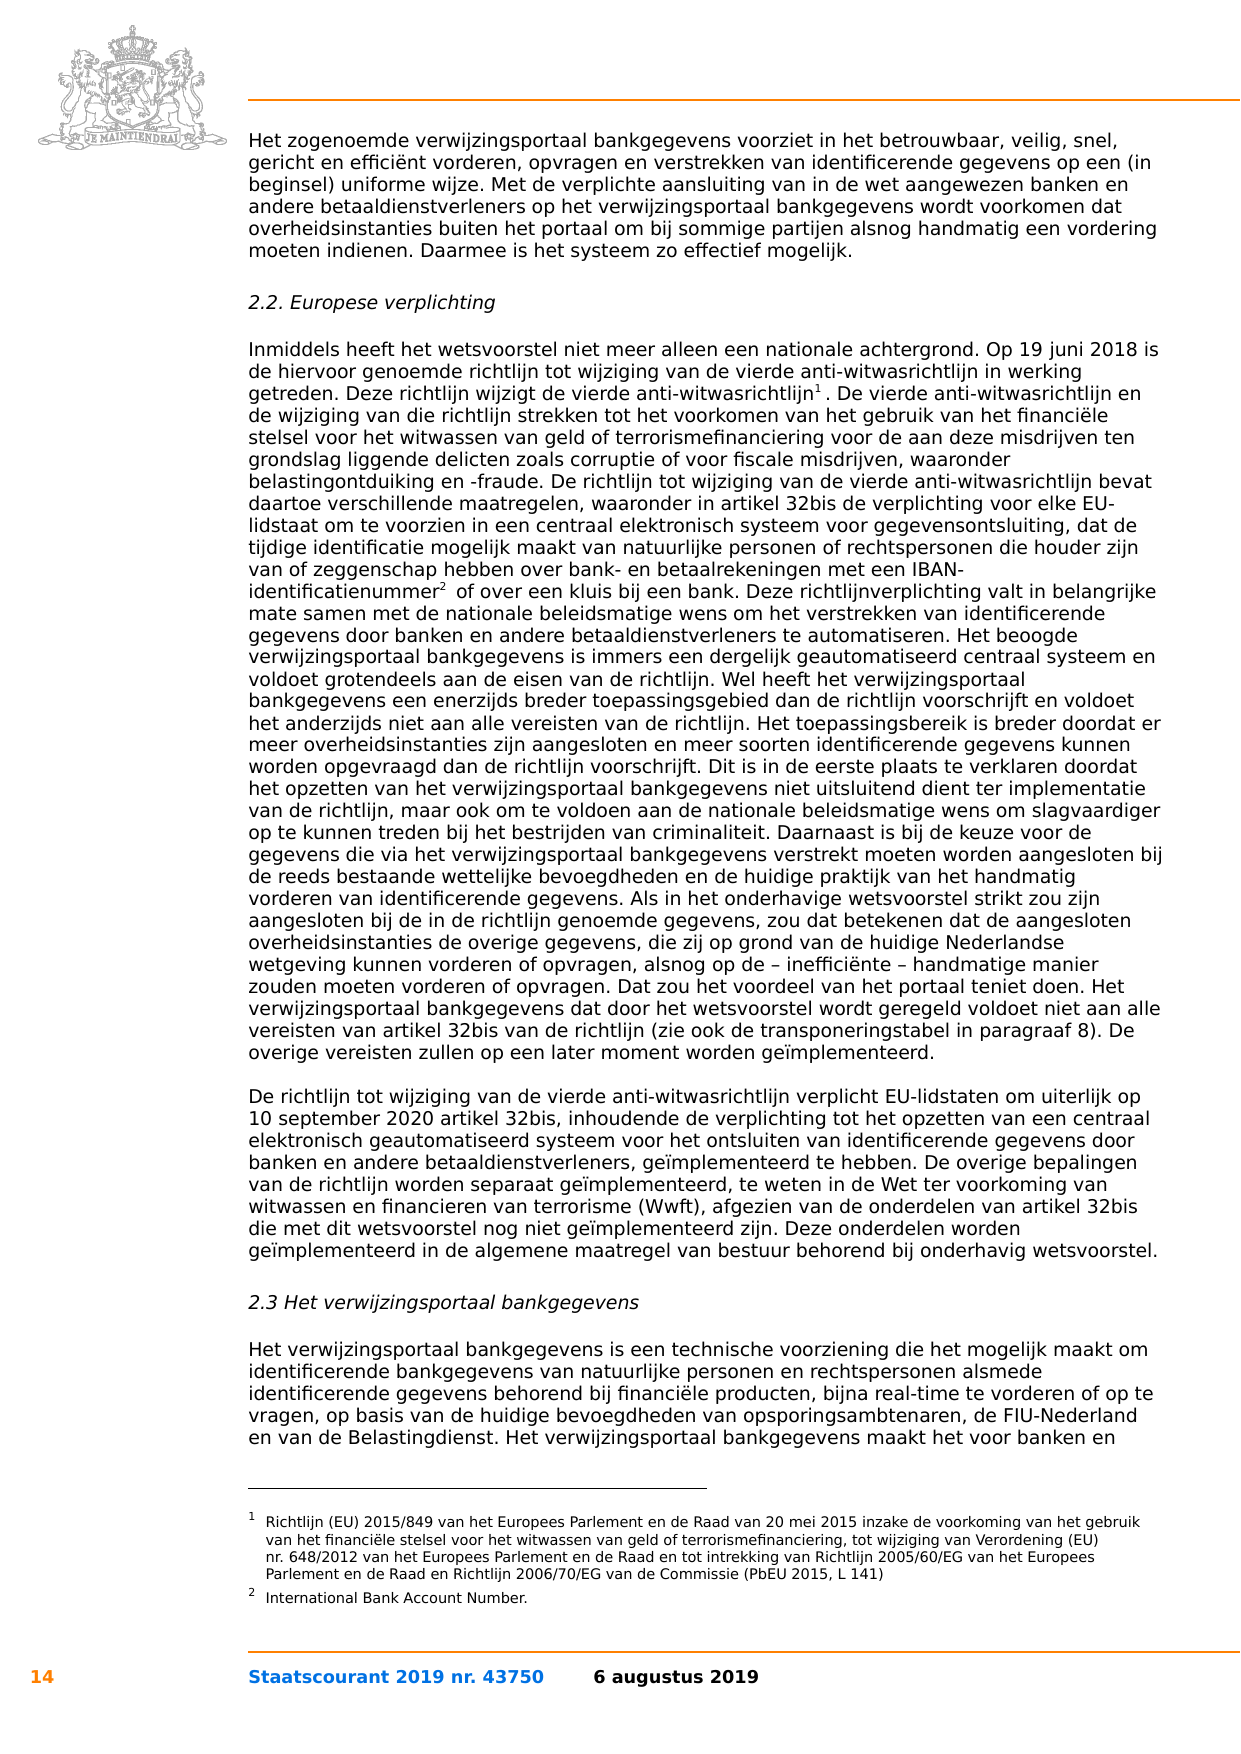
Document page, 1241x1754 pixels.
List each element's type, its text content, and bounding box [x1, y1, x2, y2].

text Richtlijn (EU) 2015/849 van het Europees Parlement en de Raad van 20 mei 2015 inzake de voorkoming van het gebruik van het financiële stelsel voor het witwassen van geld of terrorismefinanciering, tot wijziging van Verordening (EU) nr. 648/2012 van het Europees Parlement en de Raad en tot intrekking van Richtlijn 2005/60/EG van het Europees Parlement en de Raad en Richtlijn 2006/70/EG van de Commissie (PbEU 2015, L 141) [248, 1510, 1163, 1583]
subtitle 2.2. Europese verplichting [248, 292, 1163, 314]
text Inmiddels heeft het wetsvoorstel niet meer alleen een nationale achtergrond. Op 19 juni 2018 is de hiervoor genoemde richtlijn tot wijziging van de vierde anti-witwasrichtlijn in werking getreden. Deze richtlijn wijzigt de vierde anti-witwasrichtlijn. De vierde anti-witwasrichtlijn en de wijziging van die richtlijn strekken tot het voorkomen van het gebruik van het financiële stelsel voor het witwassen van geld of terrorismefinanciering voor de aan deze misdrijven ten grondslag liggende delicten zoals corruptie of voor fiscale misdrijven, waaronder belastingontduiking en -fraude. De richtlijn tot wijziging van de vierde anti-witwasrichtlijn bevat daartoe verschillende maatregelen, waaronder in artikel 32bis de verplichting voor elke EU-lidstaat om te voorzien in een centraal elektronisch systeem voor gegevensontsluiting, dat de tijdige identificatie mogelijk maakt van natuurlijke personen of rechtspersonen die houder zijn van of zeggenschap hebben over bank- en betaalrekeningen met een IBAN-identificatienummer of over een kluis bij een bank. Deze richtlijnverplichting valt in belangrijke mate samen met de nationale beleidsmatige wens om het verstrekken van identificerende gegevens door banken en andere betaaldienstverleners te automatiseren. Het beoogde verwijzingsportaal bankgegevens is immers een dergelijk geautomatiseerd centraal systeem en voldoet grotendeels aan de eisen van de richtlijn. Wel heeft het verwijzingsportaal bankgegevens een enerzijds breder toepassingsgebied dan de richtlijn voorschrijft en voldoet het anderzijds niet aan alle vereisten van de richtlijn. Het toepassingsbereik is breder doordat er meer overheidsinstanties zijn aangesloten en meer soorten identificerende gegevens kunnen worden opgevraagd dan de richtlijn voorschrijft. Dit is in de eerste plaats te verklaren doordat het opzetten van het verwijzingsportaal bankgegevens niet uitsluitend dient ter implementatie van de richtlijn, maar ook om te voldoen aan de nationale beleidsmatige wens om slagvaardiger op te kunnen treden bij het bestrijden van criminaliteit. Daarnaast is bij de keuze voor de gegevens die via het verwijzingsportaal bankgegevens verstrekt moeten worden aangesloten bij de reeds bestaande wettelijke bevoegdheden en de huidige praktijk van het handmatig vorderen van identificerende gegevens. Als in het onderhavige wetsvoorstel strikt zou zijn aangesloten bij de in de richtlijn genoemde gegevens, zou dat betekenen dat de aangesloten overheidsinstanties de overige gegevens, die zij op grond van de huidige Nederlandse wetgeving kunnen vorderen of opvragen, alsnog op de – inefficiënte – handmatige manier zouden moeten vorderen of opvragen. Dat zou het voordeel van het portaal teniet doen. Het verwijzingsportaal bankgegevens dat door het wetsvoorstel wordt geregeld voldoet niet aan alle vereisten van artikel 32bis van de richtlijn (zie ook de transponeringstabel in paragraaf 8). De overige vereisten zullen op een later moment worden geïmplementeerd. [248, 339, 1163, 1064]
text Het zogenoemde verwijzingsportaal bankgegevens voorziet in het betrouwbaar, veilig, snel, gericht en efficiënt vorderen, opvragen en verstrekken van identificerende gegevens op een (in beginsel) uniforme wijze. Met de verplichte aansluiting van in de wet aangewezen banken en andere betaaldienstverleners op het verwijzingsportaal bankgegevens wordt voorkomen dat overheidsinstanties buiten het portaal om bij sommige partijen alsnog handmatig een vordering moeten indienen. Daarmee is het systeem zo effectief mogelijk. [248, 130, 1163, 262]
text International Bank Account Number. [248, 1586, 1163, 1608]
subtitle 2.3 Het verwijzingsportaal bankgegevens [248, 1292, 1163, 1314]
picture [38, 25, 227, 150]
text Het verwijzingsportaal bankgegevens is een technische voorziening die het mogelijk maakt om identificerende bankgegevens van natuurlijke personen en rechtspersonen alsmede identificerende gegevens behorend bij financiële producten, bijna real-time te vorderen of op te vragen, op basis van de huidige bevoegdheden van opsporingsambtenaren, de FIU-Nederland en van de Belastingdienst. Het verwijzingsportaal bankgegevens maakt het voor banken en [248, 1339, 1163, 1449]
text De richtlijn tot wijziging van de vierde anti-witwasrichtlijn verplicht EU-lidstaten om uiterlijk op 10 september 2020 artikel 32bis, inhoudende de verplichting tot het opzetten van een centraal elektronisch geautomatiseerd systeem voor het ontsluiten van identificerende gegevens door banken en andere betaaldienstverleners, geïmplementeerd te hebben. De overige bepalingen van de richtlijn worden separaat geïmplementeerd, te weten in de Wet ter voorkoming van witwassen en financieren van terrorisme (Wwft), afgezien van de onderdelen van artikel 32bis die met dit wetsvoorstel nog niet geïmplementeerd zijn. Deze onderdelen worden geïmplementeerd in de algemene maatregel van bestuur behorend bij onderhavig wetsvoorstel. [248, 1086, 1163, 1262]
